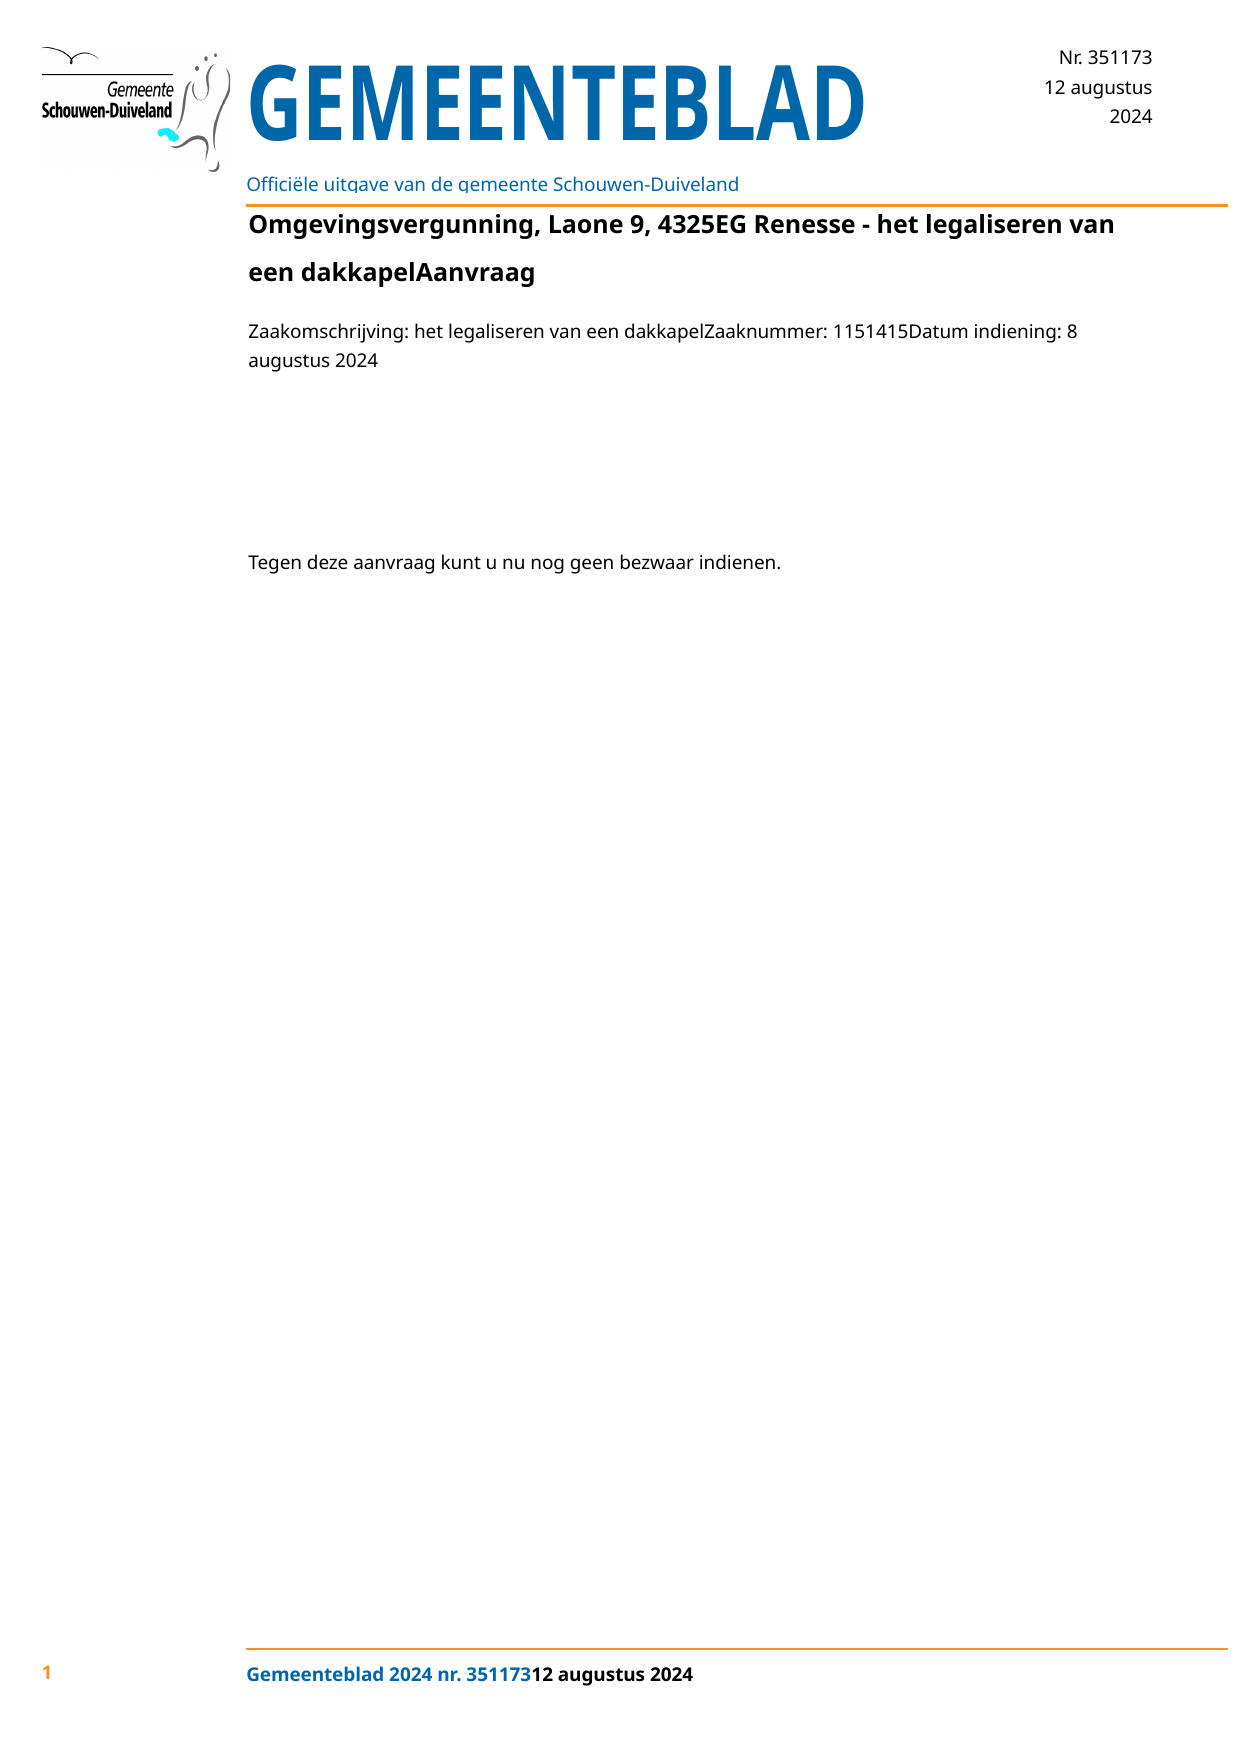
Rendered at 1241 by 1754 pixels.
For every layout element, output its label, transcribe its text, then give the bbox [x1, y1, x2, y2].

text Omgevingsvergunning, Laone 9, 4325EG Renesse - het legaliseren van een dakkapelAanvraag [248, 207, 1152, 288]
text Tegen deze aanvraag kunt u nu nog geen bezwaar indienen. [248, 549, 1152, 575]
picture [41, 47, 231, 172]
text Zaakomschrijving: het legaliseren van een dakkapelZaaknummer: 1151415Datum indiening: 8 augustus 2024 [248, 318, 1152, 373]
